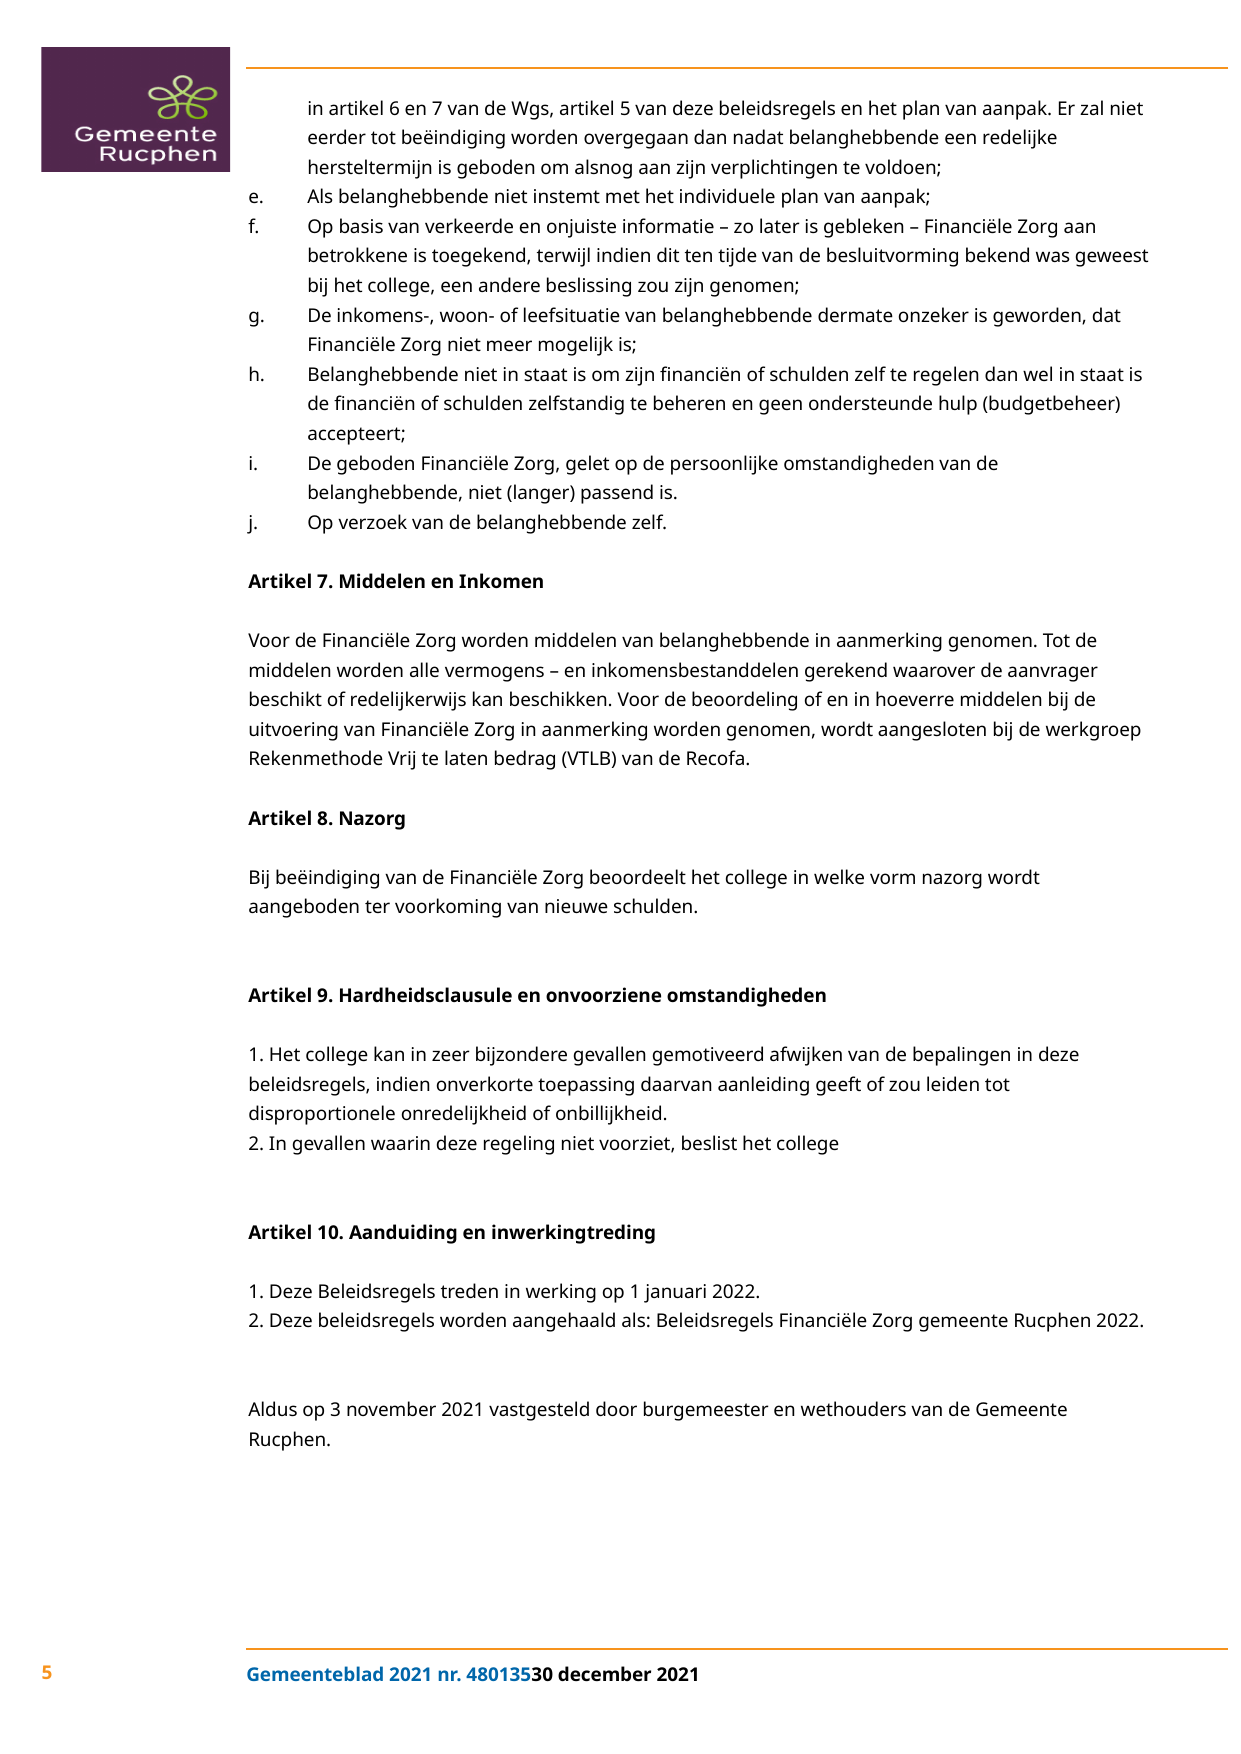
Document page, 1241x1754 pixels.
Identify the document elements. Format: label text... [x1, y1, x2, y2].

picture [41, 47, 231, 172]
list De geboden Financiële Zorg, gelet op de persoonlijke omstandigheden van de belanghebbende, niet (langer) passend is. [248, 450, 1152, 505]
text 2. In gevallen waarin deze regeling niet voorziet, beslist het college [248, 1130, 1152, 1156]
text Bij beëindiging van de Financiële Zorg beoordeelt het college in welke vorm nazorg wordt aangeboden ter voorkoming van nieuwe schulden. [248, 864, 1152, 919]
text Artikel 10. Aanduiding en inwerkingtreding [248, 1219, 1152, 1245]
list in artikel 6 en 7 van de Wgs, artikel 5 van deze beleidsregels en het plan van aanpak. Er zal niet eerder tot beëindiging worden overgegaan dan nadat belanghebbende een redelijke hersteltermijn is geboden om alsnog aan zijn verplichtingen te voldoen; [248, 95, 1152, 180]
text 1. Deze Beleidsregels treden in werking op 1 januari 2022. [248, 1278, 1152, 1304]
text 2. Deze beleidsregels worden aangehaald als: Beleidsregels Financiële Zorg gemeente Rucphen 2022. [248, 1308, 1152, 1333]
text Artikel 7. Middelen en Inkomen [248, 568, 1152, 594]
text Voor de Financiële Zorg worden middelen van belanghebbende in aanmerking genomen. Tot de middelen worden alle vermogens – en inkomensbestanddelen gerekend waarover de aanvrager beschikt of redelijkerwijs kan beschikken. Voor de beoordeling of en in hoeverre middelen bij de uitvoering van Financiële Zorg in aanmerking worden genomen, wordt aangesloten bij de werkgroep Rekenmethode Vrij te laten bedrag (VTLB) van de Recofa. [248, 627, 1152, 771]
text Artikel 9. Hardheidsclausule en onvoorziene omstandigheden [248, 982, 1152, 1008]
text Artikel 8. Nazorg [248, 805, 1152, 831]
text Aldus op 3 november 2021 vastgesteld door burgemeester en wethouders van de Gemeente Rucphen. [248, 1396, 1152, 1452]
list De inkomens-, woon- of leefsituatie van belanghebbende dermate onzeker is geworden, dat Financiële Zorg niet meer mogelijk is; [248, 302, 1152, 357]
list Op basis van verkeerde en onjuiste informatie – zo later is gebleken – Financiële Zorg aan betrokkene is toegekend, terwijl indien dit ten tijde van de besluitvorming bekend was geweest bij het college, een andere beslissing zou zijn genomen; [248, 213, 1152, 298]
text 1. Het college kan in zeer bijzondere gevallen gemotiveerd afwijken van de bepalingen in deze beleidsregels, indien onverkorte toepassing daarvan aanleiding geeft of zou leiden tot disproportionele onredelijkheid of onbillijkheid. [248, 1041, 1152, 1126]
list Als belanghebbende niet instemt met het individuele plan van aanpak; [248, 183, 1152, 209]
list Belanghebbende niet in staat is om zijn financiën of schulden zelf te regelen dan wel in staat is de financiën of schulden zelfstandig te beheren en geen ondersteunde hulp (budgetbeheer) accepteert; [248, 361, 1152, 446]
list Op verzoek van de belanghebbende zelf. [248, 509, 1152, 535]
